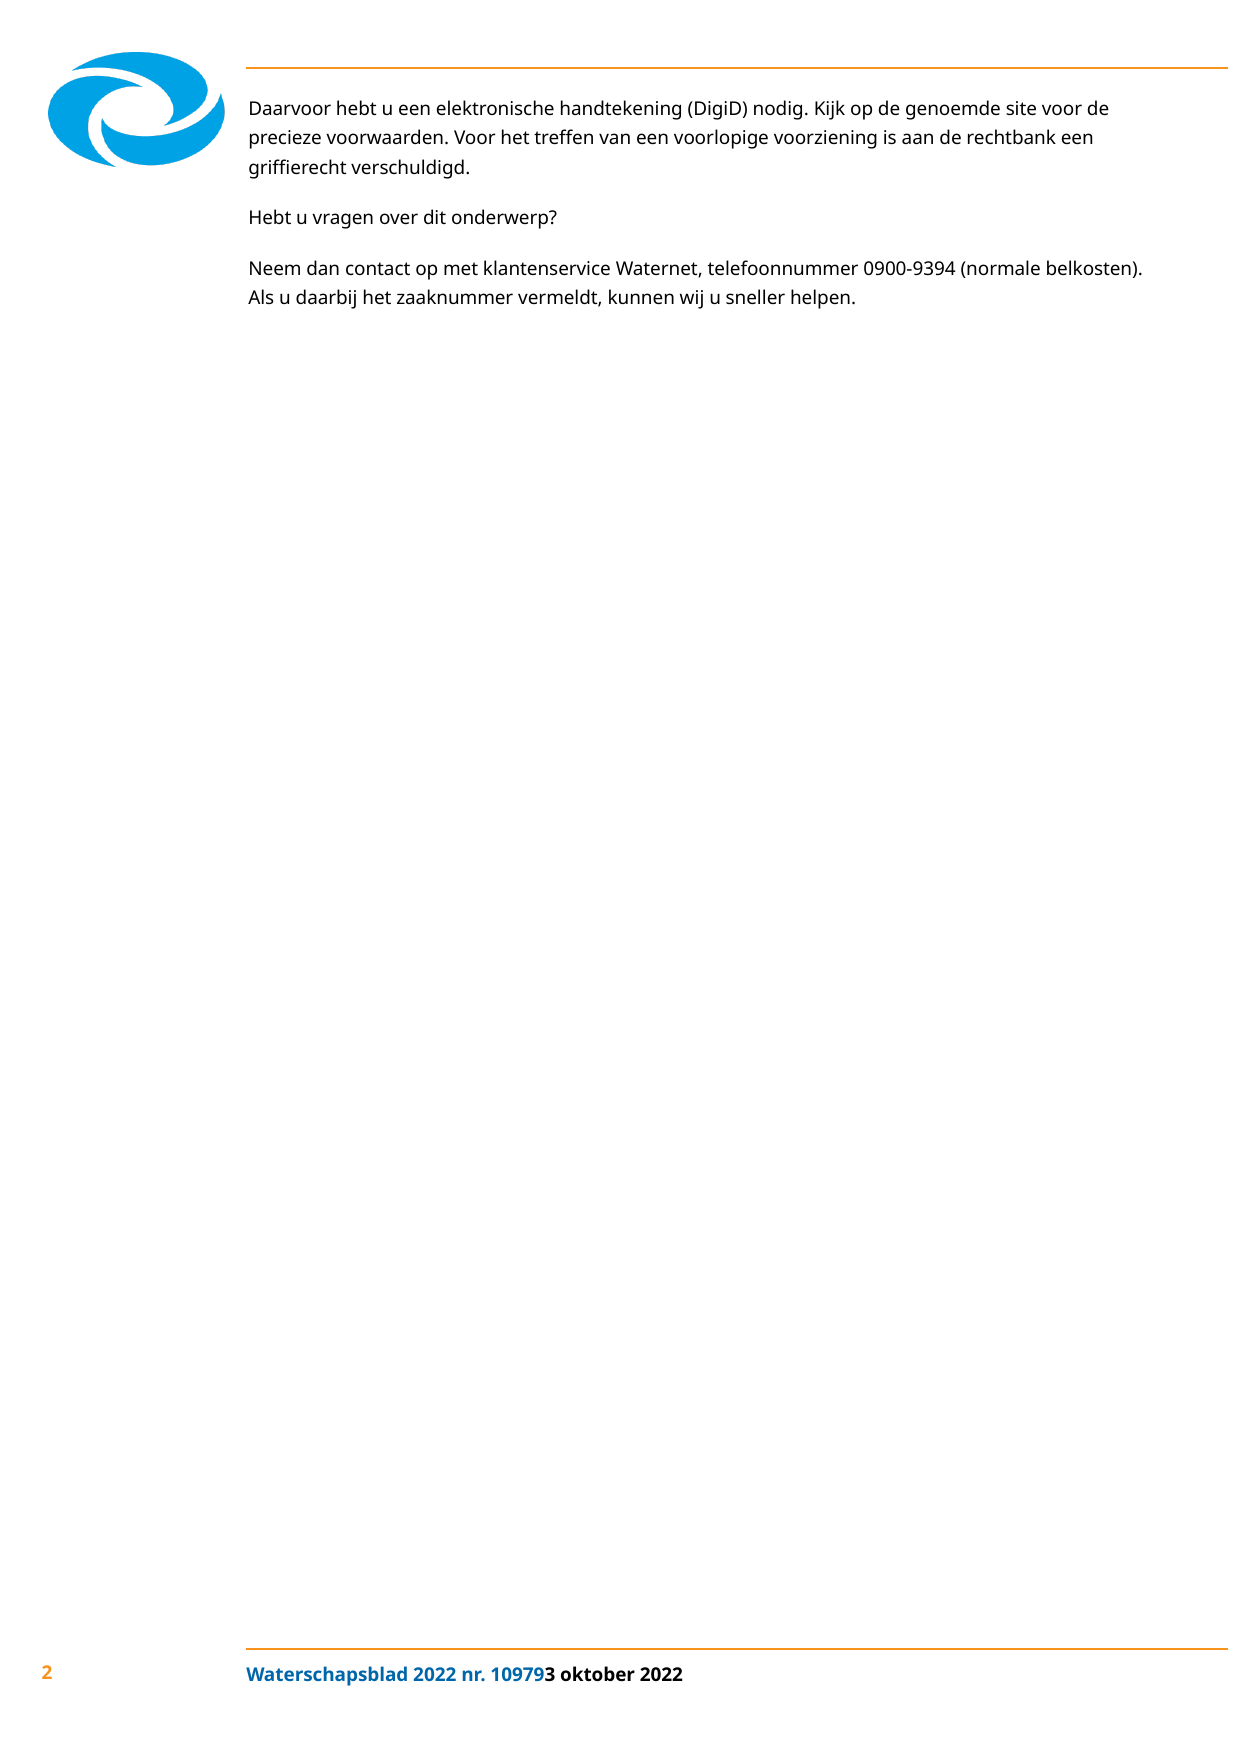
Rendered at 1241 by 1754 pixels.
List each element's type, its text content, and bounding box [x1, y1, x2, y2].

text Neem dan contact op met klantenservice Waternet, telefoonnummer 0900-9394 (normale belkosten). Als u daarbij het zaaknummer vermeldt, kunnen wij u sneller helpen. [248, 255, 1152, 310]
text Daarvoor hebt u een elektronische handtekening (DigiD) nodig. Kijk op de genoemde site voor de precieze voorwaarden. Voor het treffen van een voorlopige voorziening is aan de rechtbank een griffierecht verschuldigd. [248, 95, 1152, 180]
text Hebt u vragen over dit onderwerp? [248, 204, 1152, 230]
picture [41, 47, 231, 172]
